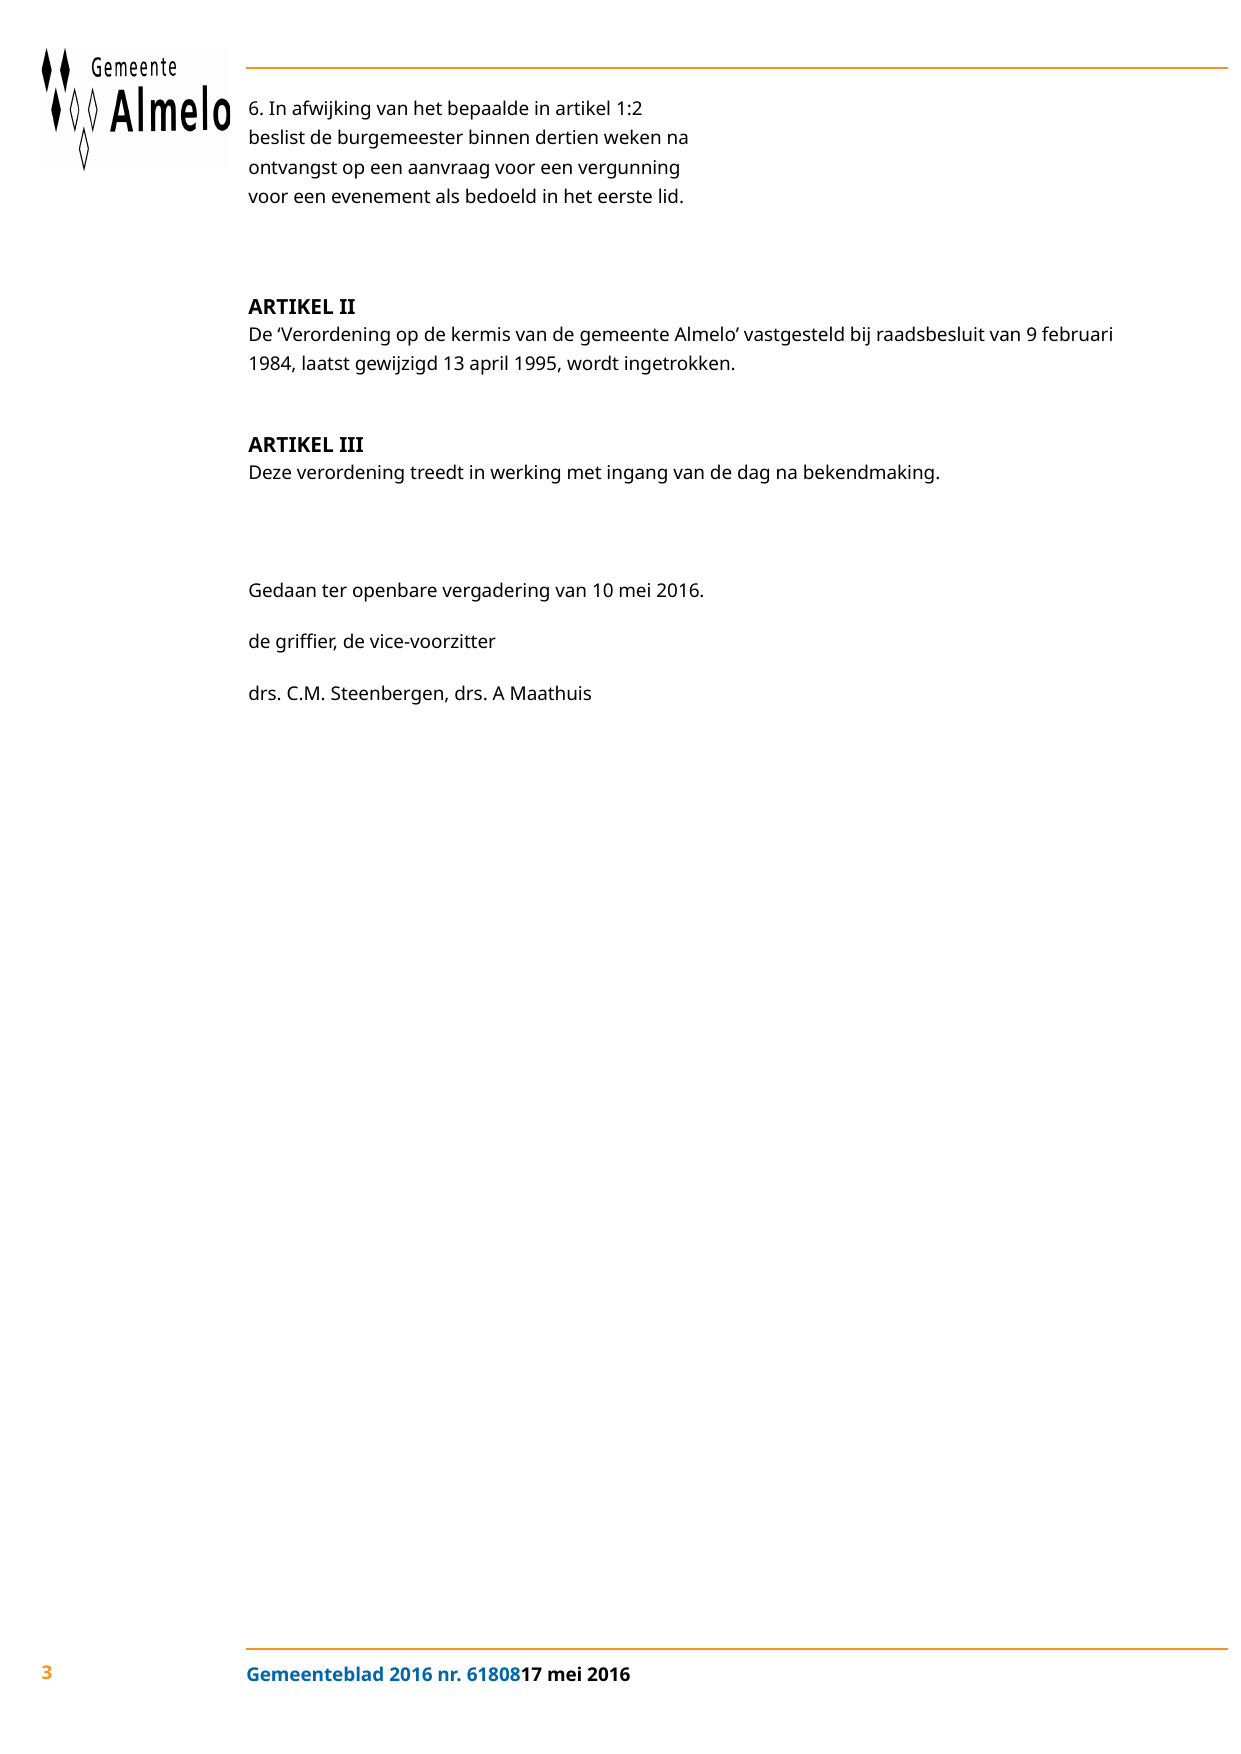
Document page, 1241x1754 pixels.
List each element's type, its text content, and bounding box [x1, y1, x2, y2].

text Gedaan ter openbare vergadering van 10 mei 2016. [248, 577, 1152, 603]
table_cell [695, 95, 1152, 209]
picture [41, 47, 231, 172]
text ARTIKEL II [248, 292, 1152, 321]
text ARTIKEL III [248, 431, 1152, 459]
text De ‘Verordening op de kermis van de gemeente Almelo’ vastgesteld bij raadsbesluit van 9 februari 1984, laatst gewijzigd 13 april 1995, wordt ingetrokken. [248, 321, 1152, 376]
table_cell 6. In afwijking van het bepaalde in artikel 1:2 beslist de burgemeester binnen dertien weken na ontvangst op een aanvraag voor een vergunning voor een evenement als bedoeld in het eerste lid. [248, 95, 695, 209]
text Deze verordening treedt in werking met ingang van de dag na bekendmaking. [248, 459, 1152, 485]
text drs. C.M. Steenbergen, drs. A Maathuis [248, 680, 1152, 706]
text de griffier, de vice-voorzitter [248, 629, 1152, 654]
